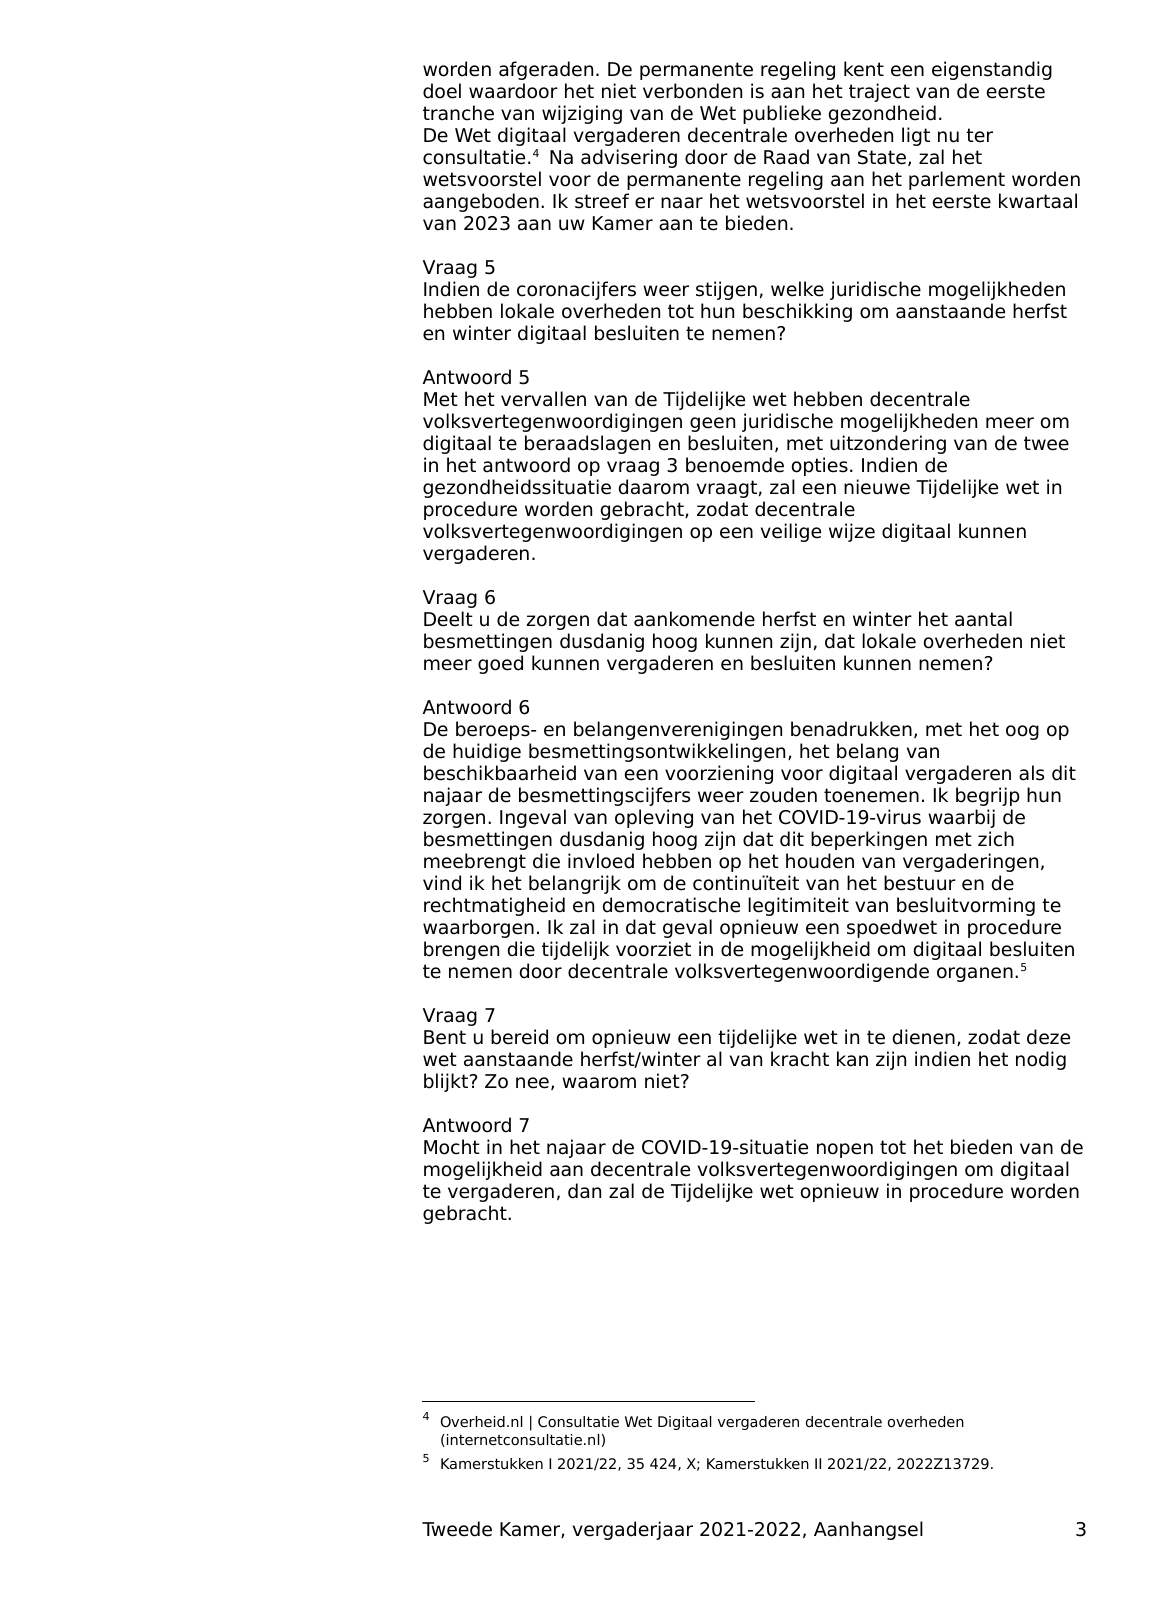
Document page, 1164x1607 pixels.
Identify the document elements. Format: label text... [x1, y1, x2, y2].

text De Wet digitaal vergaderen decentrale overheden ligt nu ter consultatie. Na advisering door de Raad van State, zal het wetsvoorstel voor de permanente regeling aan het parlement worden aangeboden. Ik streef er naar het wetsvoorstel in het eerste kwartaal van 2023 aan uw Kamer aan te bieden. [422, 125, 1087, 235]
text Deelt u de zorgen dat aankomende herfst en winter het aantal besmettingen dusdanig hoog kunnen zijn, dat lokale overheden niet meer goed kunnen vergaderen en besluiten kunnen nemen? [422, 609, 1087, 675]
text Kamerstukken I 2021/22, 35 424, X; Kamerstukken II 2021/22, 2022Z13729. [422, 1452, 1087, 1474]
text Indien de coronacijfers weer stijgen, welke juridische mogelijkheden hebben lokale overheden tot hun beschikking om aanstaande herfst en winter digitaal besluiten te nemen? [422, 279, 1087, 345]
text Vraag 7 [422, 1005, 1087, 1027]
text Vraag 6 [422, 587, 1087, 609]
text Overheid.nl | Consultatie Wet Digitaal vergaderen decentrale overheden (internetconsultatie.nl) [422, 1410, 1087, 1449]
text Antwoord 6 [422, 697, 1087, 719]
text Vraag 5 [422, 257, 1087, 279]
text De beroeps- en belangenverenigingen benadrukken, met het oog op de huidige besmettingsontwikkelingen, het belang van beschikbaarheid van een voorziening voor digitaal vergaderen als dit najaar de besmettingscijfers weer zouden toenemen. Ik begrijp hun zorgen. Ingeval van opleving van het COVID-19-virus waarbij de besmettingen dusdanig hoog zijn dat dit beperkingen met zich meebrengt die invloed hebben op het houden van vergaderingen, vind ik het belangrijk om de continuïteit van het bestuur en de rechtmatigheid en democratische legitimiteit van besluitvorming te waarborgen. Ik zal in dat geval opnieuw een spoedwet in procedure brengen die tijdelijk voorziet in de mogelijkheid om digitaal besluiten te nemen door decentrale volksvertegenwoordigende organen. [422, 719, 1087, 983]
text Antwoord 7 [422, 1115, 1087, 1137]
text worden afgeraden. De permanente regeling kent een eigenstandig doel waardoor het niet verbonden is aan het traject van de eerste tranche van wijziging van de Wet publieke gezondheid. [422, 59, 1087, 125]
text Antwoord 5 [422, 367, 1087, 389]
text Bent u bereid om opnieuw een tijdelijke wet in te dienen, zodat deze wet aanstaande herfst/winter al van kracht kan zijn indien het nodig blijkt? Zo nee, waarom niet? [422, 1027, 1087, 1093]
text Met het vervallen van de Tijdelijke wet hebben decentrale volksvertegenwoordigingen geen juridische mogelijkheden meer om digitaal te beraadslagen en besluiten, met uitzondering van de twee in het antwoord op vraag 3 benoemde opties. Indien de gezondheidssituatie daarom vraagt, zal een nieuwe Tijdelijke wet in procedure worden gebracht, zodat decentrale volksvertegenwoordigingen op een veilige wijze digitaal kunnen vergaderen. [422, 389, 1087, 565]
text Mocht in het najaar de COVID-19-situatie nopen tot het bieden van de mogelijkheid aan decentrale volksvertegenwoordigingen om digitaal te vergaderen, dan zal de Tijdelijke wet opnieuw in procedure worden gebracht. [422, 1137, 1087, 1225]
